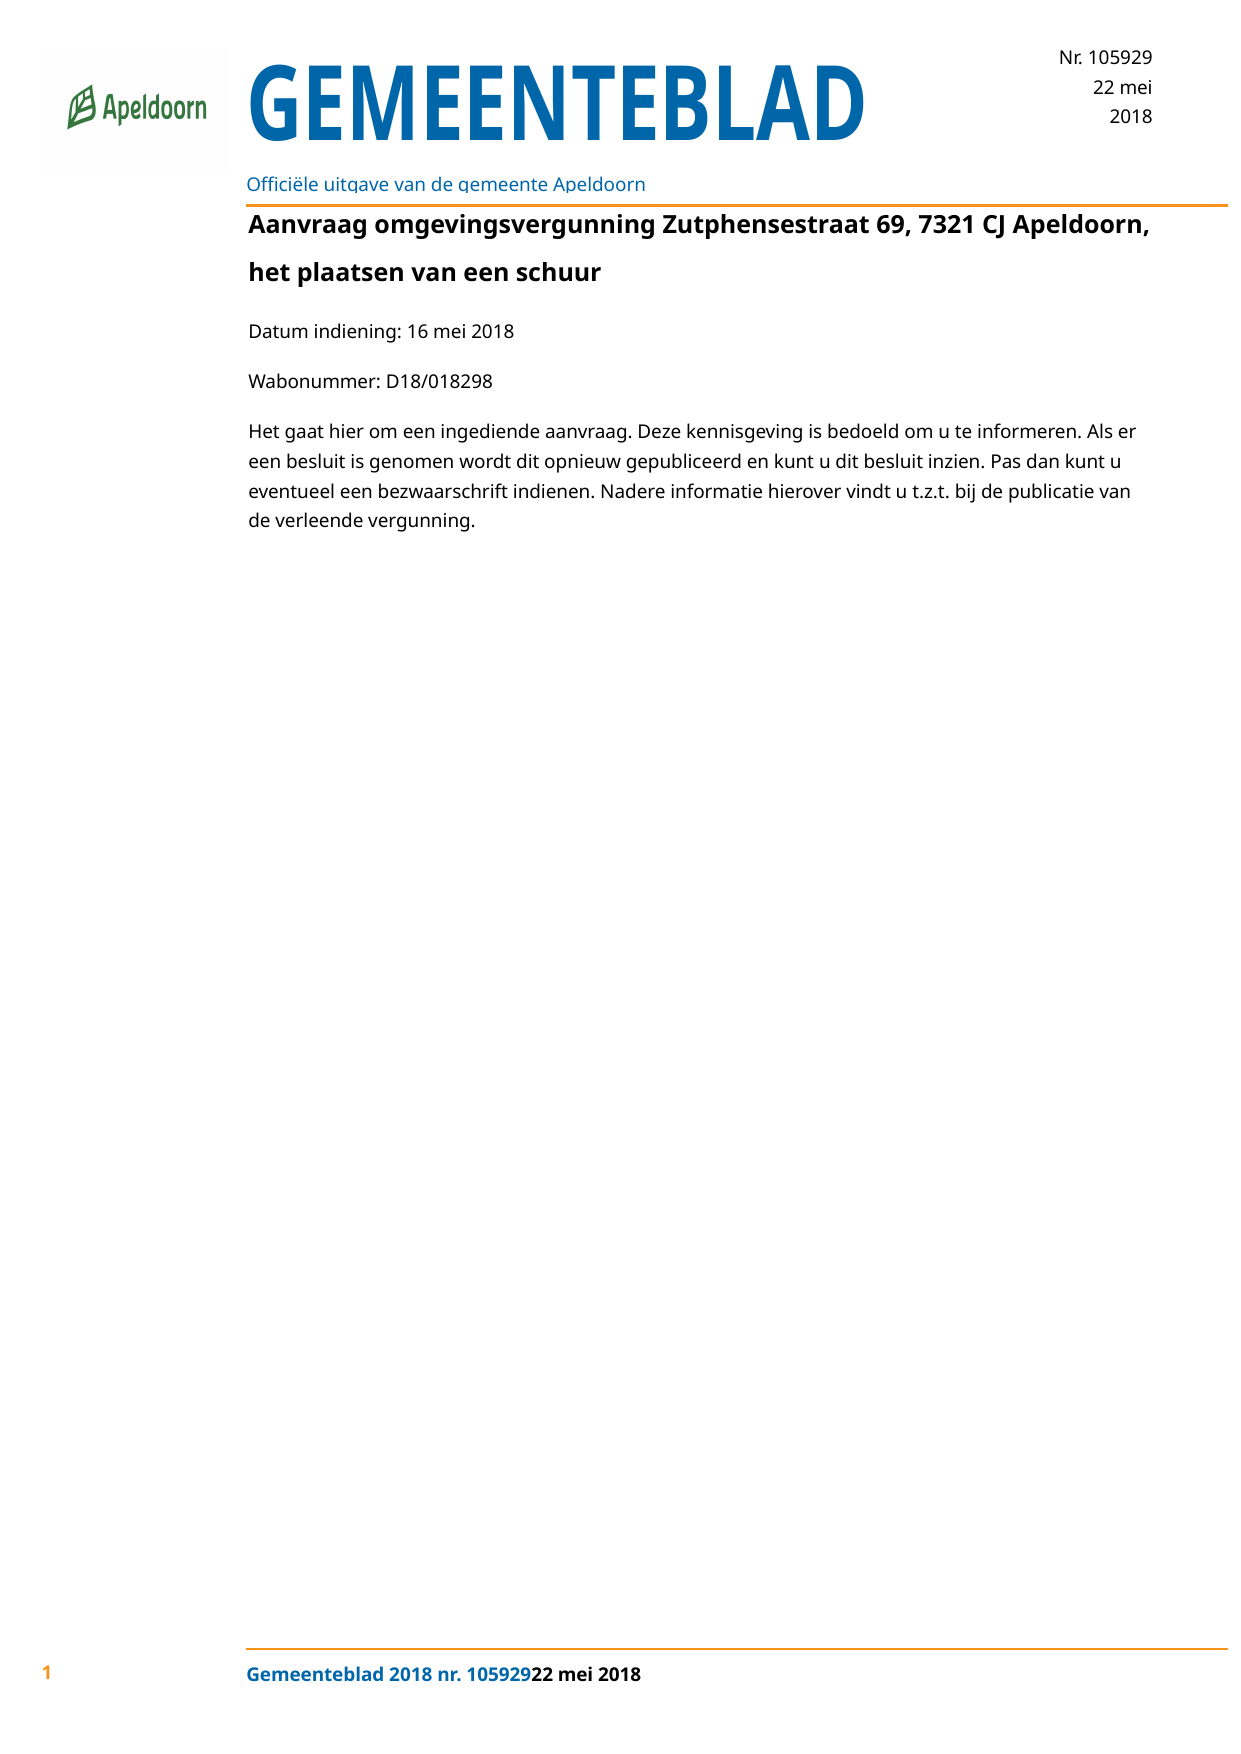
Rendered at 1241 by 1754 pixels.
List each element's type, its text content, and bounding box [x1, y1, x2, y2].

text Datum indiening: 16 mei 2018 [248, 318, 1152, 344]
picture [41, 47, 231, 172]
text Wabonummer: D18/018298 [248, 368, 1152, 394]
text Het gaat hier om een ingediende aanvraag. Deze kennisgeving is bedoeld om u te informeren. Als er een besluit is genomen wordt dit opnieuw gepubliceerd en kunt u dit besluit inzien. Pas dan kunt u eventueel een bezwaarschrift indienen. Nadere informatie hierover vindt u t.z.t. bij de publicatie van de verleende vergunning. [248, 419, 1152, 533]
text Aanvraag omgevingsvergunning Zutphensestraat 69, 7321 CJ Apeldoorn, het plaatsen van een schuur [248, 207, 1152, 288]
